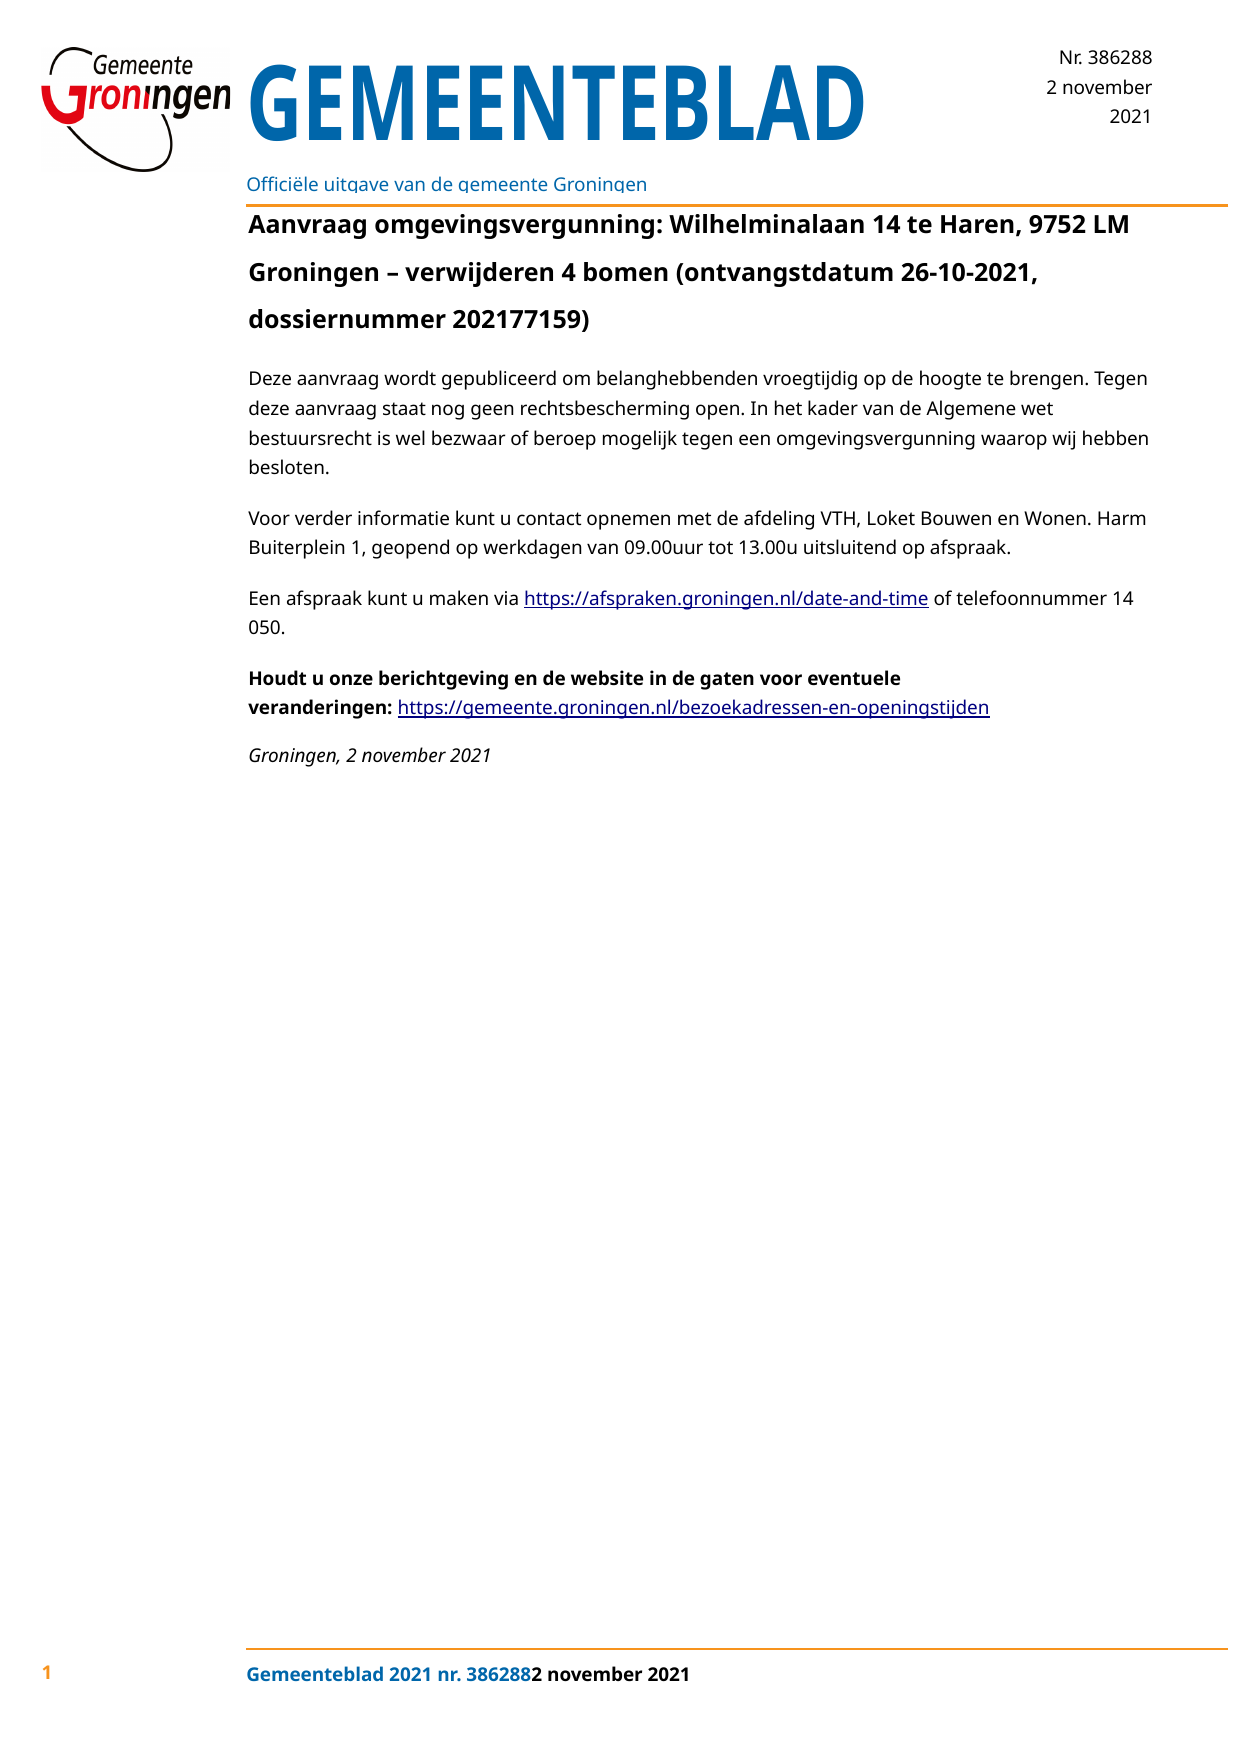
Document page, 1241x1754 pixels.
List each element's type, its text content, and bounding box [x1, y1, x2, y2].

text Groningen, 2 november 2021 [248, 742, 1152, 768]
text Deze aanvraag wordt gepubliceerd om belanghebbenden vroegtijdig op de hoogte te brengen. Tegen deze aanvraag staat nog geen rechtsbescherming open. In het kader van de Algemene wet bestuursrecht is wel bezwaar of beroep mogelijk tegen een omgevingsvergunning waarop wij hebben besloten. [248, 366, 1152, 480]
text Houdt u onze berichtgeving en de website in de gaten voor eventuele veranderingen: https://gemeente.groningen.nl/bezoekadressen-en-openingstijden [248, 665, 1152, 720]
text Aanvraag omgevingsvergunning: Wilhelminalaan 14 te Haren, 9752 LM Groningen – verwijderen 4 bomen (ontvangstdatum 26-10-2021, dossiernummer 202177159) [248, 207, 1152, 336]
text Een afspraak kunt u maken via https://afspraken.groningen.nl/date-and-time of telefoonnummer 14 050. [248, 585, 1152, 640]
picture [41, 47, 231, 172]
text Voor verder informatie kunt u contact opnemen met de afdeling VTH, Loket Bouwen en Wonen. Harm Buiterplein 1, geopend op werkdagen van 09.00uur tot 13.00u uitsluitend op afspraak. [248, 505, 1152, 560]
